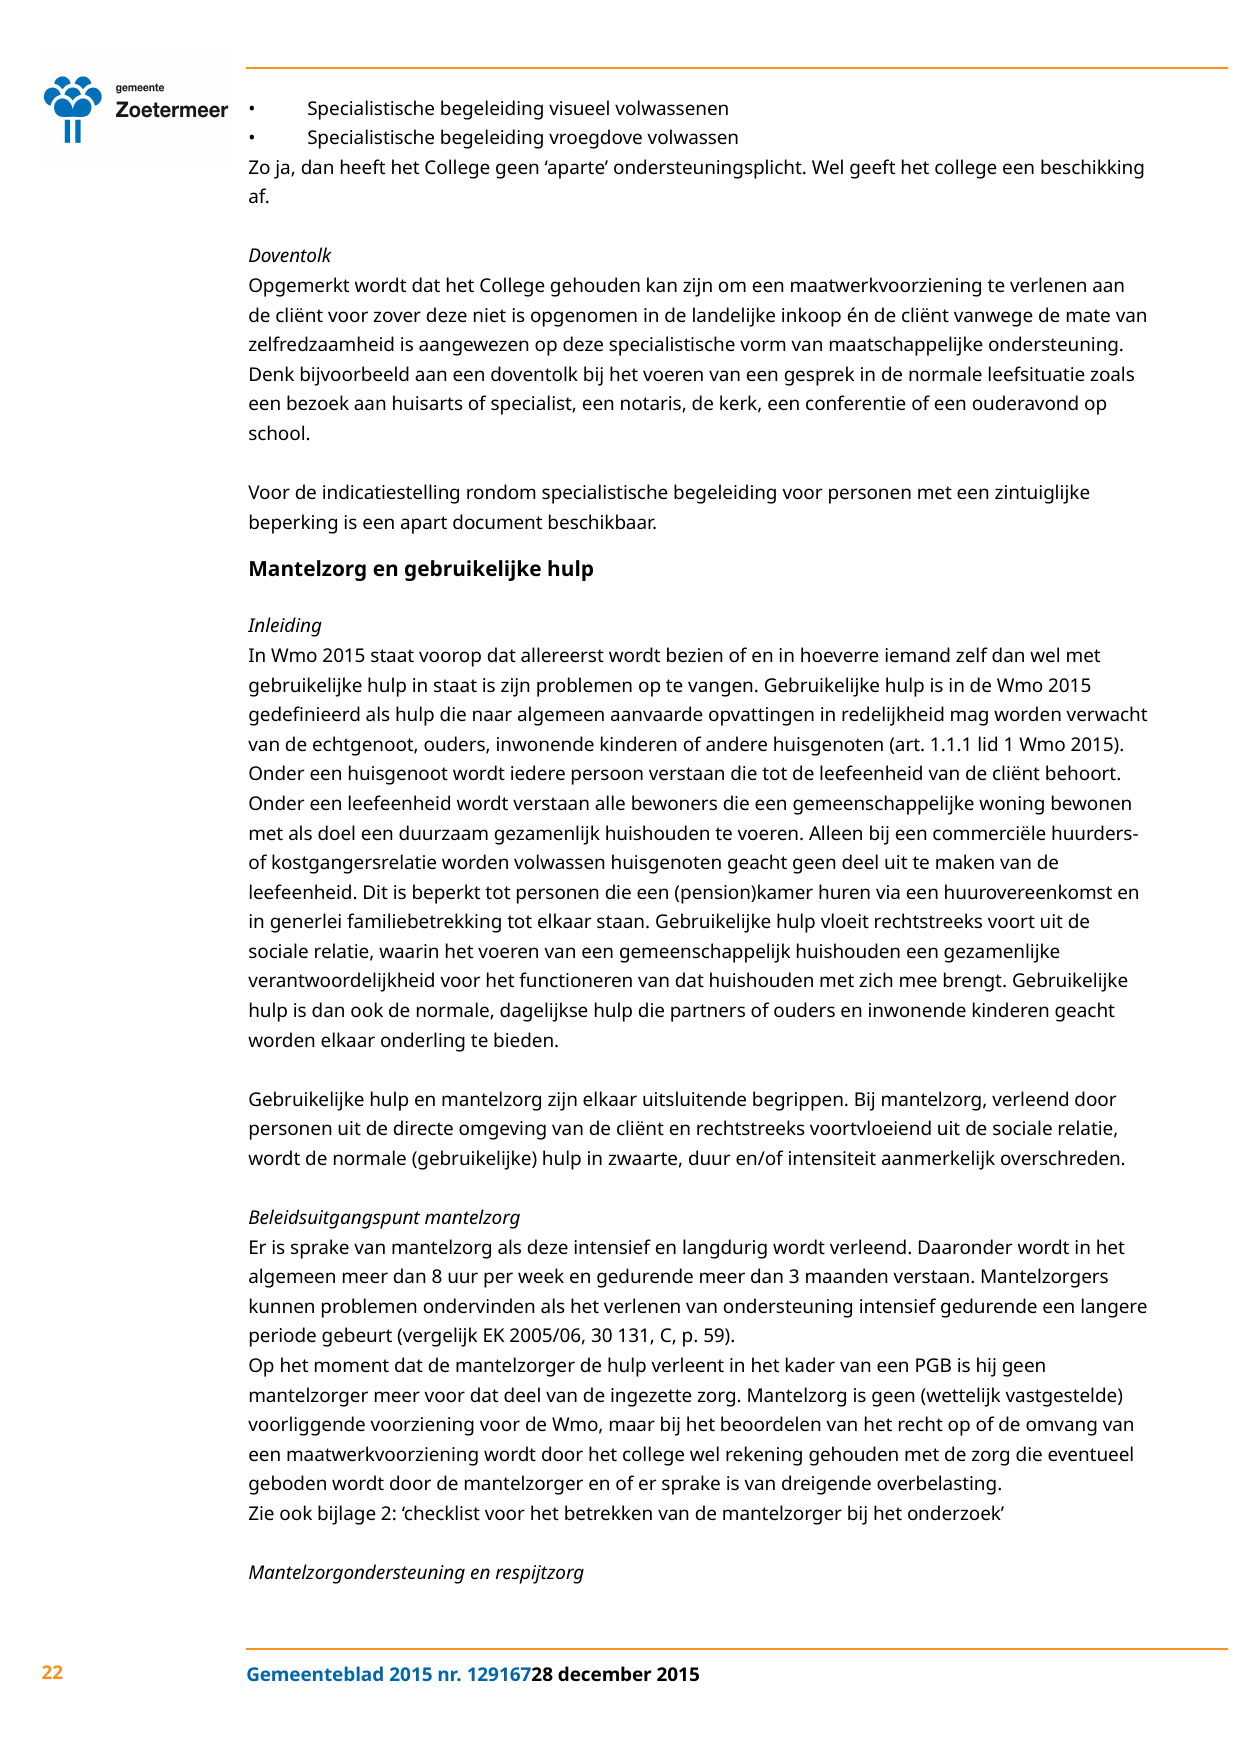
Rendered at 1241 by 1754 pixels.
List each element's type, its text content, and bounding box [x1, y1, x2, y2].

text Zie ook bijlage 2: ‘checklist voor het betrekken van de mantelzorger bij het onderzoek’ [248, 1500, 1152, 1526]
text Doventolk [248, 243, 1152, 268]
text Op het moment dat de mantelzorger de hulp verleent in het kader van een PGB is hij geen mantelzorger meer voor dat deel van de ingezette zorg. Mantelzorg is geen (wettelijk vastgestelde) voorliggende voorziening voor de Wmo, maar bij het beoordelen van het recht op of de omvang van een maatwerkvoorziening wordt door het college wel rekening gehouden met de zorg die eventueel geboden wordt door de mantelzorger en of er sprake is van dreigende overbelasting. [248, 1352, 1152, 1496]
list Specialistische begeleiding vroegdove volwassen [248, 124, 1152, 150]
list Specialistische begeleiding visueel volwassenen [248, 95, 1152, 121]
text Beleidsuitgangspunt mantelzorg [248, 1204, 1152, 1230]
text Inleiding [248, 613, 1152, 638]
text Voor de indicatiestelling rondom specialistische begeleiding voor personen met een zintuiglijke beperking is een apart document beschikbaar. [248, 479, 1152, 535]
text Onder een huisgenoot wordt iedere persoon verstaan die tot de leefeenheid van de cliënt behoort. Onder een leefeenheid wordt verstaan alle bewoners die een gemeenschappelijke woning bewonen met als doel een duurzaam gezamenlijk huishouden te voeren. Alleen bij een commerciële huurders- of kostgangersrelatie worden volwassen huisgenoten geacht geen deel uit te maken van de leefeenheid. Dit is beperkt tot personen die een (pension)kamer huren via een huurovereenkomst en in generlei familiebetrekking tot elkaar staan. Gebruikelijke hulp vloeit rechtstreeks voort uit de sociale relatie, waarin het voeren van een gemeenschappelijk huishouden een gezamenlijke verantwoordelijkheid voor het functioneren van dat huishouden met zich mee brengt. Gebruikelijke hulp is dan ook de normale, dagelijkse hulp die partners of ouders en inwonende kinderen geacht worden elkaar onderling te bieden. [248, 761, 1152, 1052]
text Gebruikelijke hulp en mantelzorg zijn elkaar uitsluitende begrippen. Bij mantelzorg, verleend door personen uit de directe omgeving van de cliënt en rechtstreeks voortvloeiend uit de sociale relatie, wordt de normale (gebruikelijke) hulp in zwaarte, duur en/of intensiteit aanmerkelijk overschreden. [248, 1086, 1152, 1171]
picture [41, 47, 231, 172]
text In Wmo 2015 staat voorop dat allereerst wordt bezien of en in hoeverre iemand zelf dan wel met gebruikelijke hulp in staat is zijn problemen op te vangen. Gebruikelijke hulp is in de Wmo 2015 gedefinieerd als hulp die naar algemeen aanvaarde opvattingen in redelijkheid mag worden verwacht van de echtgenoot, ouders, inwonende kinderen of andere huisgenoten (art. 1.1.1 lid 1 Wmo 2015). [248, 642, 1152, 757]
text Opgemerkt wordt dat het College gehouden kan zijn om een maatwerkvoorziening te verlenen aan de cliënt voor zover deze niet is opgenomen in de landelijke inkoop én de cliënt vanwege de mate van zelfredzaamheid is aangewezen op deze specialistische vorm van maatschappelijke ondersteuning. Denk bijvoorbeeld aan een doventolk bij het voeren van een gesprek in de normale leefsituatie zoals een bezoek aan huisarts of specialist, een notaris, de kerk, een conferentie of een ouderavond op school. [248, 272, 1152, 446]
text Mantelzorg en gebruikelijke hulp [248, 554, 1152, 583]
text Zo ja, dan heeft het College geen ‘aparte’ ondersteuningsplicht. Wel geeft het college een beschikking af. [248, 154, 1152, 209]
text Er is sprake van mantelzorg als deze intensief en langdurig wordt verleend. Daaronder wordt in het algemeen meer dan 8 uur per week en gedurende meer dan 3 maanden verstaan. Mantelzorgers kunnen problemen ondervinden als het verlenen van ondersteuning intensief gedurende een langere periode gebeurt (vergelijk EK 2005/06, 30 131, C, p. 59). [248, 1234, 1152, 1348]
text Mantelzorgondersteuning en respijtzorg [248, 1559, 1152, 1585]
